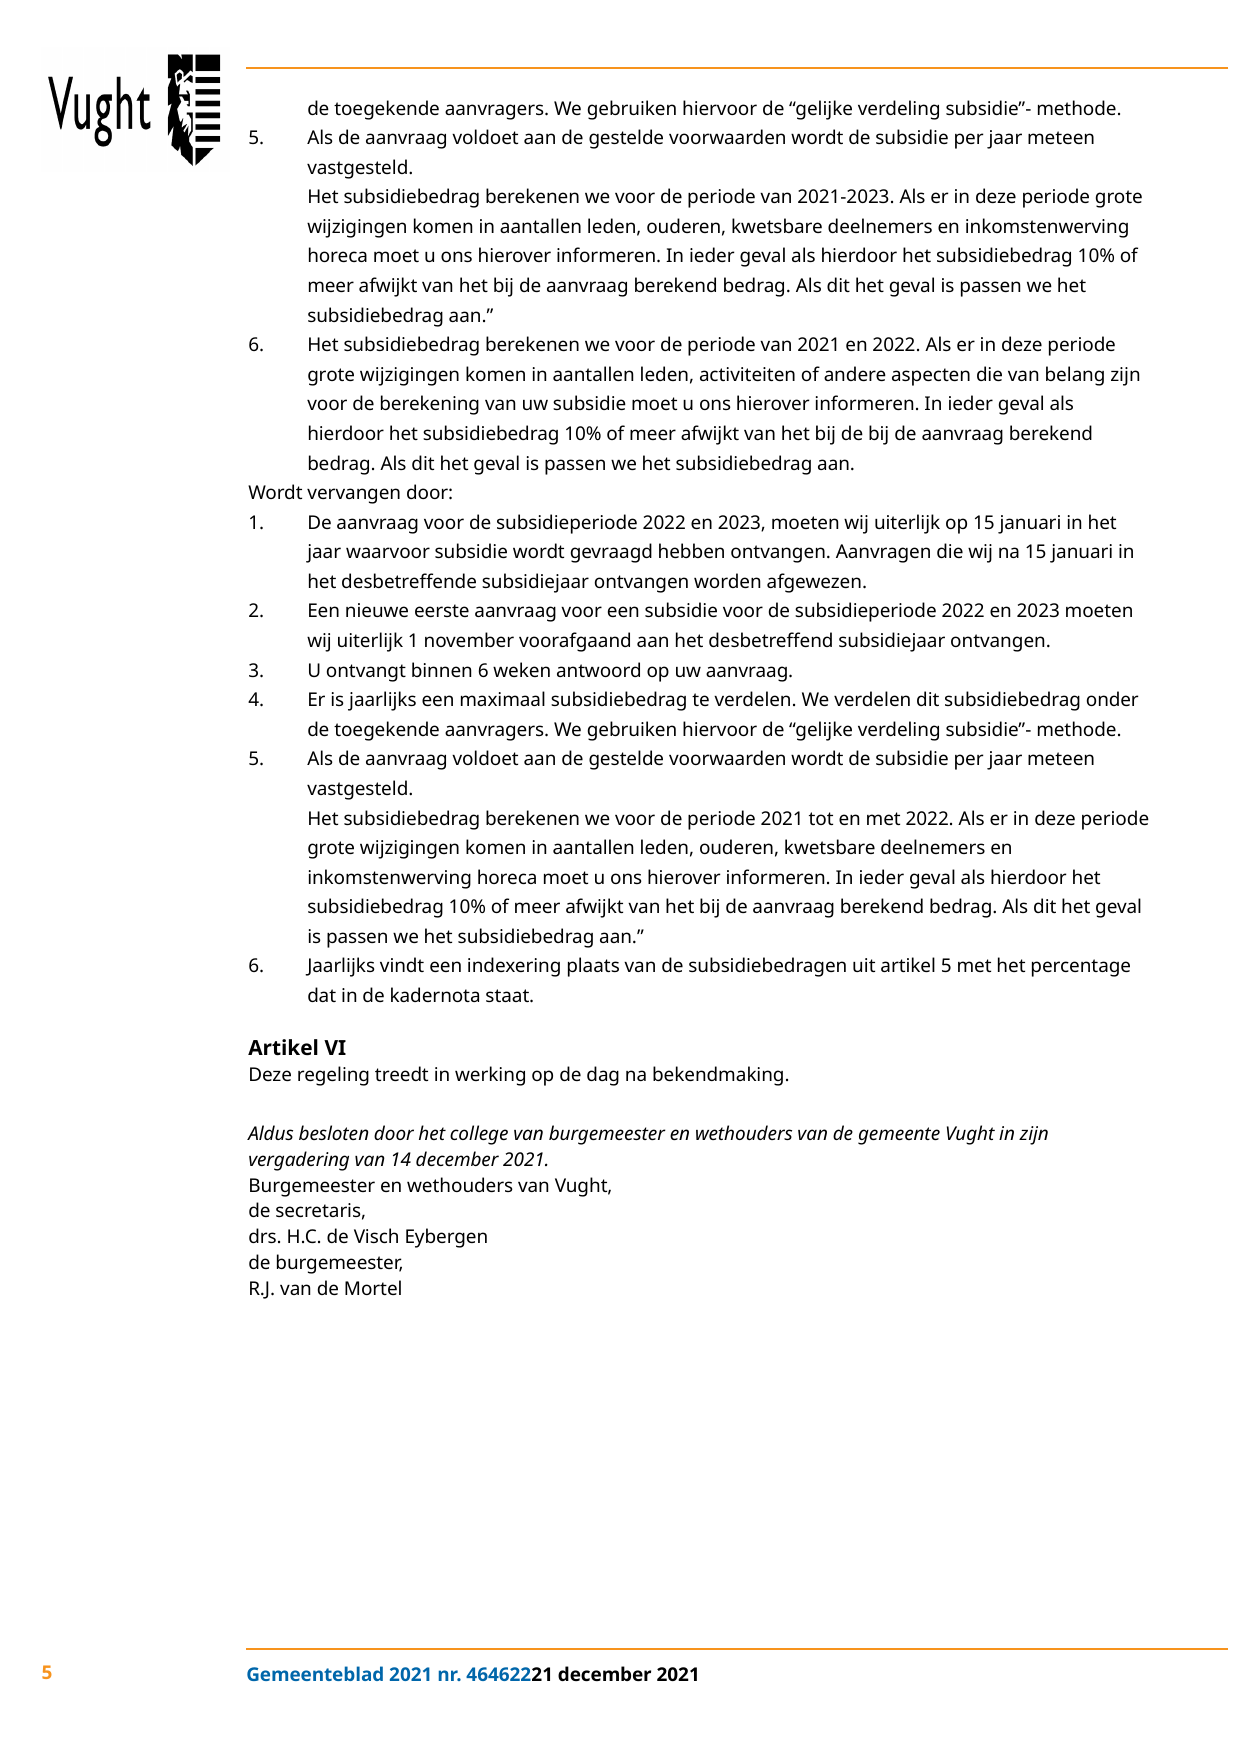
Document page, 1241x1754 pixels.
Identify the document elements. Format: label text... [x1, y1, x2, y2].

list Het subsidiebedrag berekenen we voor de periode 2021 tot en met 2022. Als er in deze periode grote wijzigingen komen in aantallen leden, ouderen, kwetsbare deelnemers en inkomstenwerving horeca moet u ons hierover informeren. In ieder geval als hierdoor het subsidiebedrag 10% of meer afwijkt van het bij de aanvraag berekend bedrag. Als dit het geval is passen we het subsidiebedrag aan.” [248, 805, 1152, 949]
text Burgemeester en wethouders van Vught, [248, 1172, 1152, 1197]
list de toegekende aanvragers. We gebruiken hiervoor de “gelijke verdeling subsidie”- methode. [248, 95, 1152, 121]
text drs. H.C. de Visch Eybergen [248, 1223, 1152, 1249]
text Artikel VI [248, 1033, 1152, 1061]
text de burgemeester, [248, 1249, 1152, 1275]
list Als de aanvraag voldoet aan de gestelde voorwaarden wordt de subsidie per jaar meteen vastgesteld. [248, 746, 1152, 801]
list Jaarlijks vindt een indexering plaats van de subsidiebedragen uit artikel 5 met het percentage dat in de kadernota staat. [248, 953, 1152, 1008]
text Wordt vervangen door: [248, 479, 1152, 505]
list Als de aanvraag voldoet aan de gestelde voorwaarden wordt de subsidie per jaar meteen vastgesteld. [248, 124, 1152, 180]
list Het subsidiebedrag berekenen we voor de periode van 2021-2023. Als er in deze periode grote wijzigingen komen in aantallen leden, ouderen, kwetsbare deelnemers en inkomstenwerving horeca moet u ons hierover informeren. In ieder geval als hierdoor het subsidiebedrag 10% of meer afwijkt van het bij de aanvraag berekend bedrag. Als dit het geval is passen we het subsidiebedrag aan.” [248, 183, 1152, 328]
text R.J. van de Mortel [248, 1275, 1152, 1300]
list U ontvangt binnen 6 weken antwoord op uw aanvraag. [248, 657, 1152, 683]
list De aanvraag voor de subsidieperiode 2022 en 2023, moeten wij uiterlijk op 15 januari in het jaar waarvoor subsidie wordt gevraagd hebben ontvangen. Aanvragen die wij na 15 januari in het desbetreffende subsidiejaar ontvangen worden afgewezen. [248, 509, 1152, 594]
picture [41, 47, 231, 172]
text de secretaris, [248, 1197, 1152, 1223]
text Aldus besloten door het college van burgemeester en wethouders van de gemeente Vught in zijn vergadering van 14 december 2021. [248, 1120, 1152, 1172]
text Deze regeling treedt in werking op de dag na bekendmaking. [248, 1061, 1152, 1087]
list Het subsidiebedrag berekenen we voor de periode van 2021 en 2022. Als er in deze periode grote wijzigingen komen in aantallen leden, activiteiten of andere aspecten die van belang zijn voor de berekening van uw subsidie moet u ons hierover informeren. In ieder geval als hierdoor het subsidiebedrag 10% of meer afwijkt van het bij de bij de aanvraag berekend bedrag. Als dit het geval is passen we het subsidiebedrag aan. [248, 331, 1152, 476]
list Een nieuwe eerste aanvraag voor een subsidie voor de subsidieperiode 2022 en 2023 moeten wij uiterlijk 1 november voorafgaand aan het desbetreffend subsidiejaar ontvangen. [248, 598, 1152, 653]
list Er is jaarlijks een maximaal subsidiebedrag te verdelen. We verdelen dit subsidiebedrag onder de toegekende aanvragers. We gebruiken hiervoor de “gelijke verdeling subsidie”- methode. [248, 686, 1152, 742]
